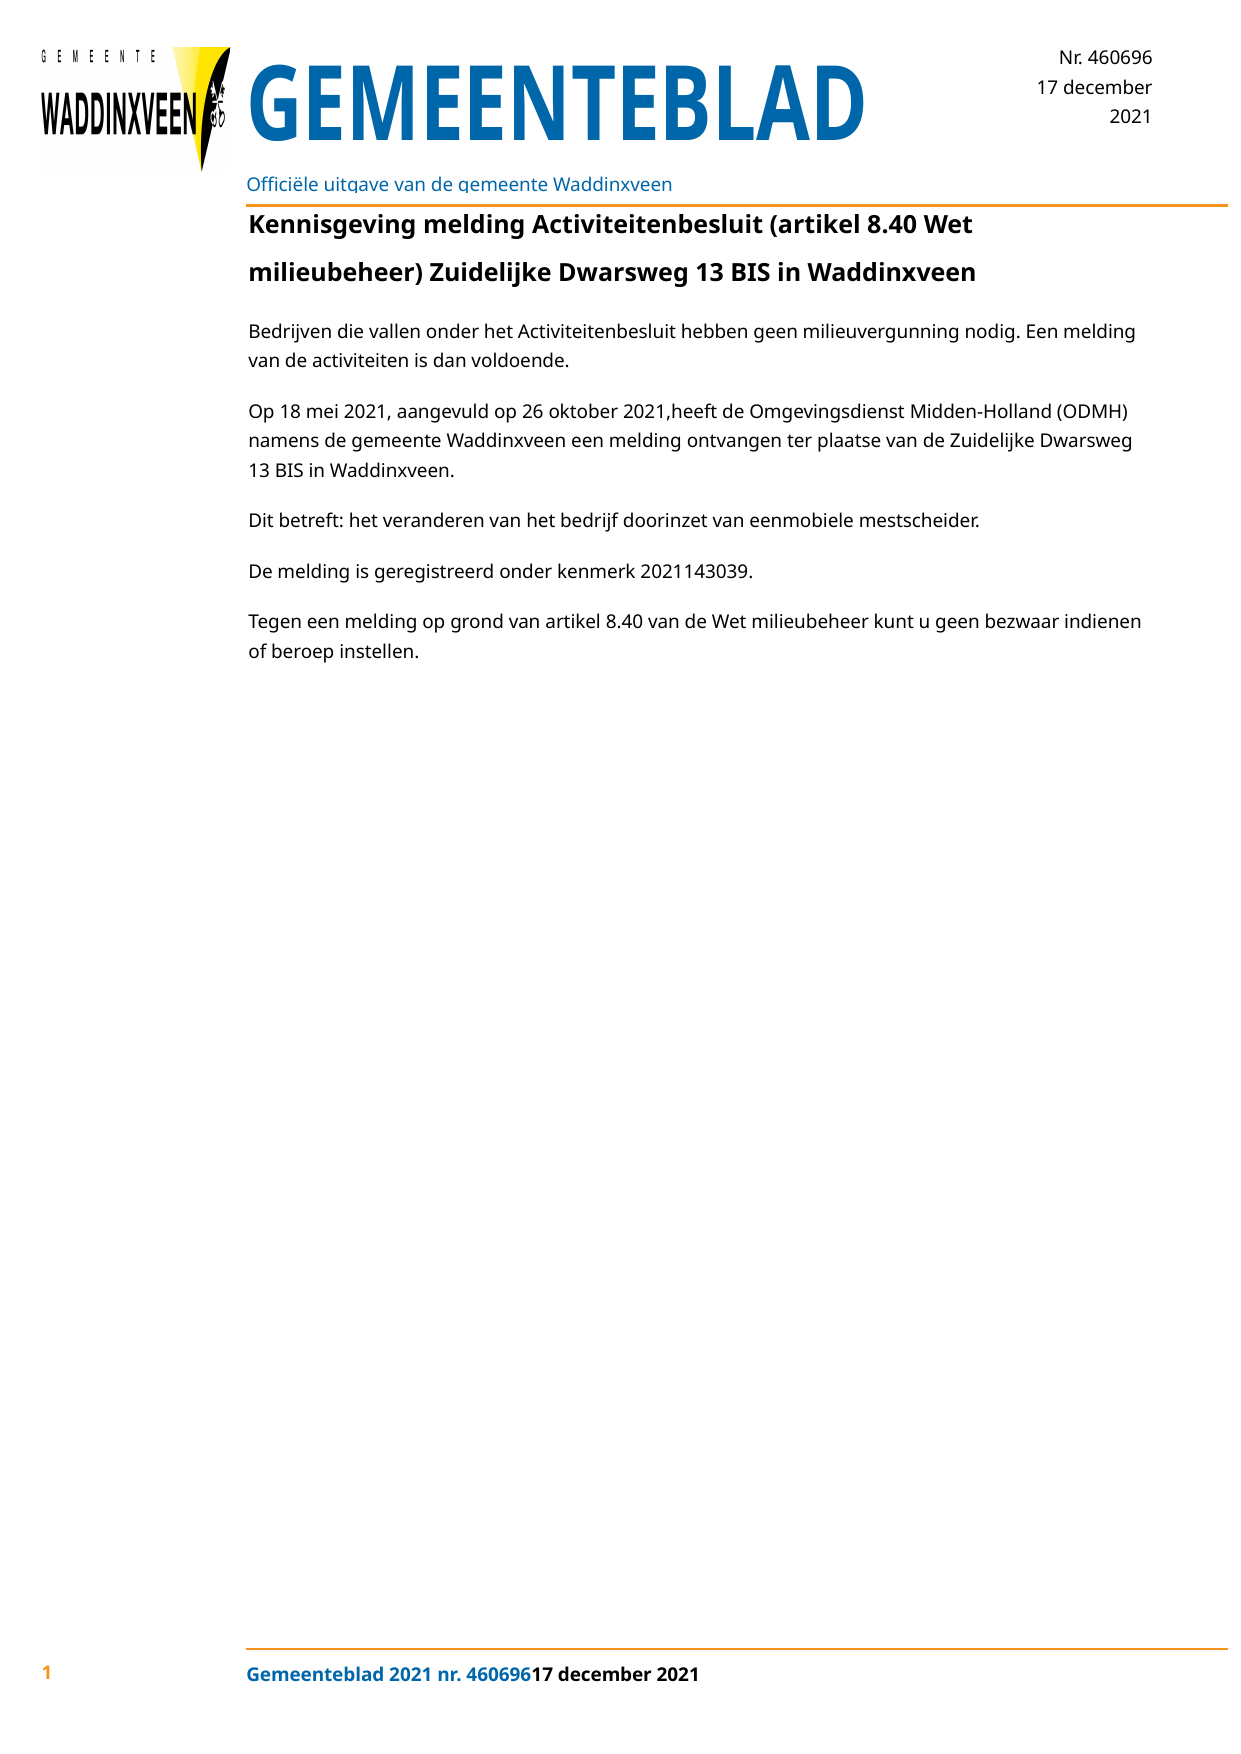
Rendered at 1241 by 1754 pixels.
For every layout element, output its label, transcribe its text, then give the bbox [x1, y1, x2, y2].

text Op 18 mei 2021, aangevuld op 26 oktober 2021,heeft de Omgevingsdienst Midden-Holland (ODMH) namens de gemeente Waddinxveen een melding ontvangen ter plaatse van de Zuidelijke Dwarsweg 13 BIS in Waddinxveen. [248, 398, 1152, 483]
text Kennisgeving melding Activiteitenbesluit (artikel 8.40 Wet milieubeheer) Zuidelijke Dwarsweg 13 BIS in Waddinxveen [248, 207, 1152, 288]
text Bedrijven die vallen onder het Activiteitenbesluit hebben geen milieuvergunning nodig. Een melding van de activiteiten is dan voldoende. [248, 318, 1152, 373]
picture [41, 47, 231, 172]
text Tegen een melding op grond van artikel 8.40 van de Wet milieubeheer kunt u geen bezwaar indienen of beroep instellen. [248, 608, 1152, 664]
text De melding is geregistreerd onder kenmerk 2021143039. [248, 558, 1152, 584]
text Dit betreft: het veranderen van het bedrijf doorinzet van eenmobiele mestscheider. [248, 507, 1152, 533]
